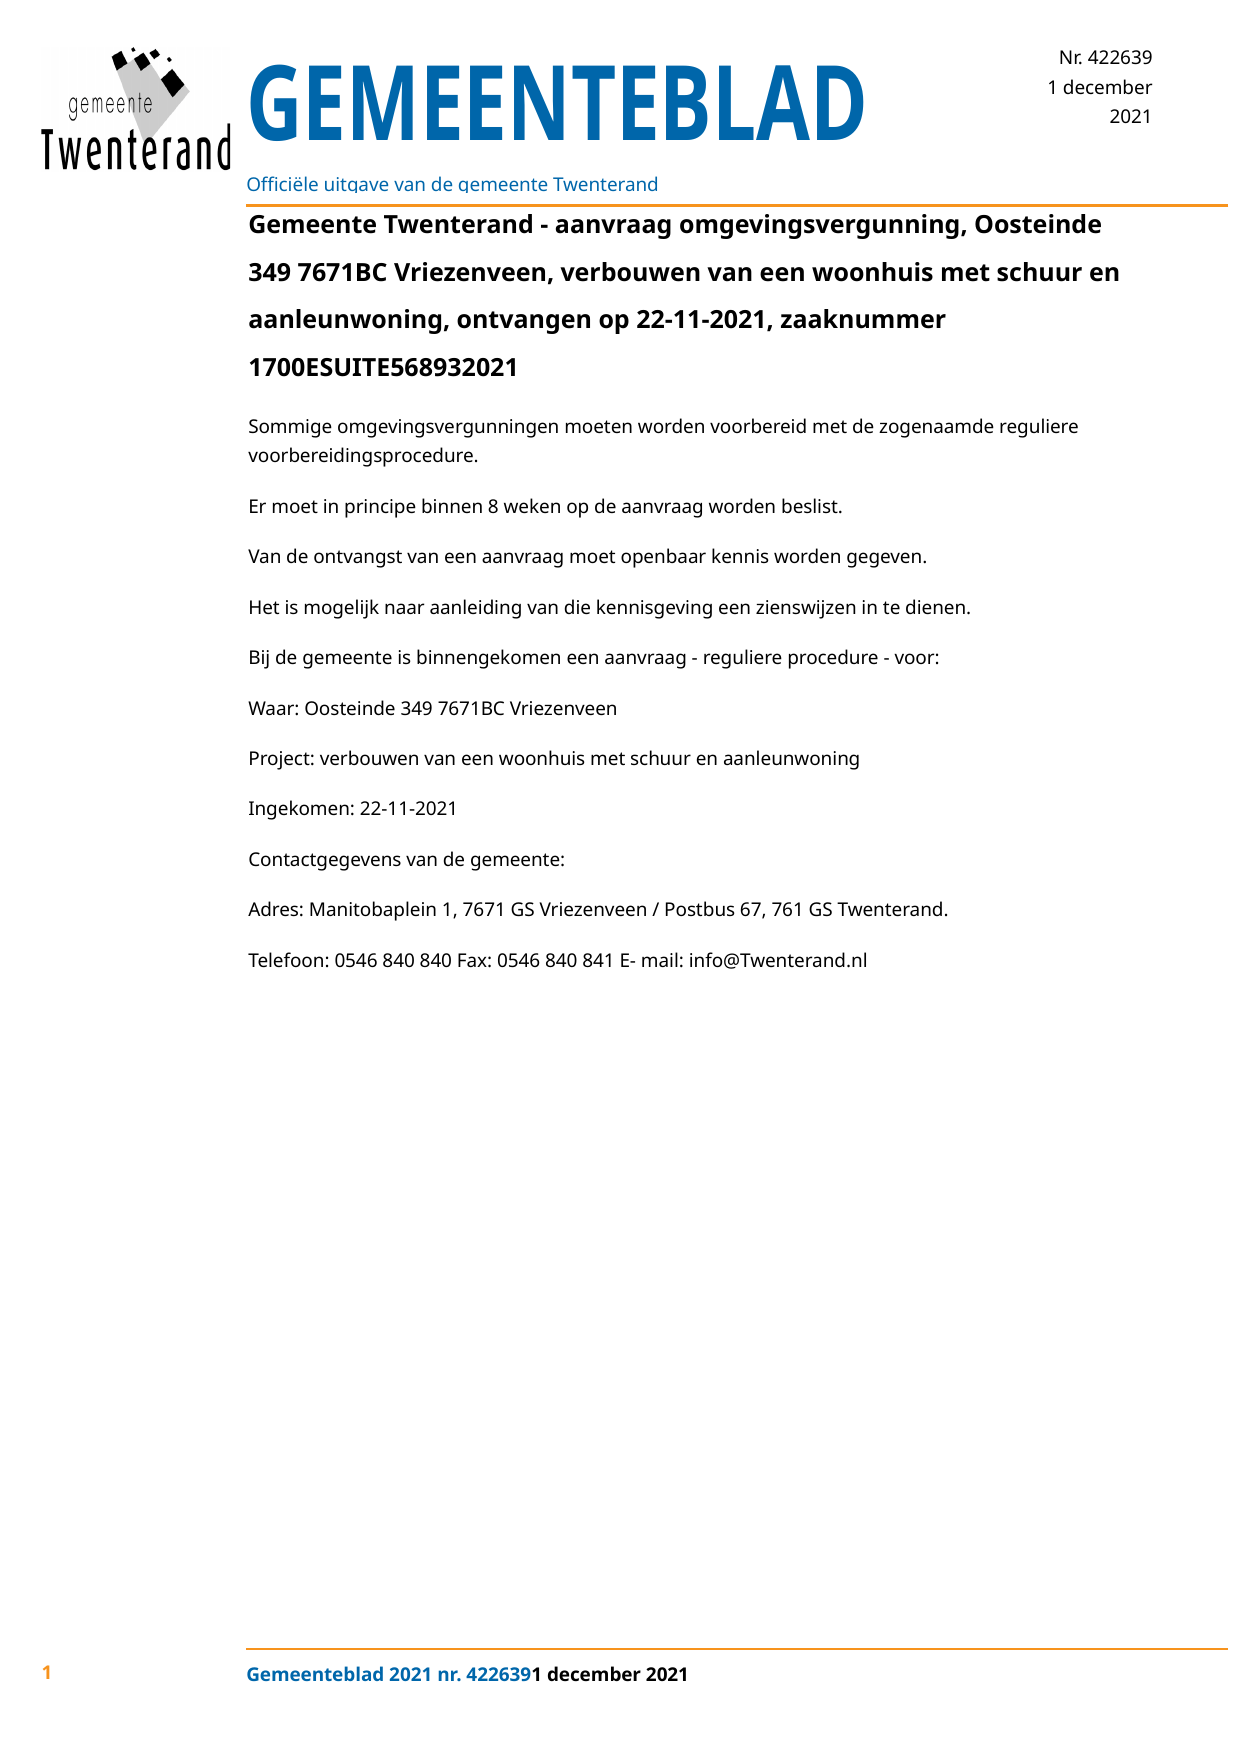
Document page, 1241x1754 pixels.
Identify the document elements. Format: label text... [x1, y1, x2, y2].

text Adres: Manitobaplein 1, 7671 GS Vriezenveen / Postbus 67, 761 GS Twenterand. [248, 896, 1152, 922]
text Er moet in principe binnen 8 weken op de aanvraag worden beslist. [248, 493, 1152, 519]
text Gemeente Twenterand - aanvraag omgevingsvergunning, Oosteinde 349 7671BC Vriezenveen, verbouwen van een woonhuis met schuur en aanleunwoning, ontvangen op 22-11-2021, zaaknummer 1700ESUITE568932021 [248, 207, 1152, 384]
text Contactgegevens van de gemeente: [248, 846, 1152, 872]
text Het is mogelijk naar aanleiding van die kennisgeving een zienswijzen in te dienen. [248, 594, 1152, 620]
text Waar: Oosteinde 349 7671BC Vriezenveen [248, 695, 1152, 721]
text Ingekomen: 22-11-2021 [248, 796, 1152, 821]
picture [41, 47, 231, 172]
text Telefoon: 0546 840 840 Fax: 0546 840 841 E- mail: info@Twenterand.nl [248, 947, 1152, 973]
text Sommige omgevingsvergunningen moeten worden voorbereid met de zogenaamde reguliere voorbereidingsprocedure. [248, 413, 1152, 468]
text Van de ontvangst van een aanvraag moet openbaar kennis worden gegeven. [248, 543, 1152, 569]
text Project: verbouwen van een woonhuis met schuur en aanleunwoning [248, 745, 1152, 771]
text Bij de gemeente is binnengekomen een aanvraag - reguliere procedure - voor: [248, 644, 1152, 670]
